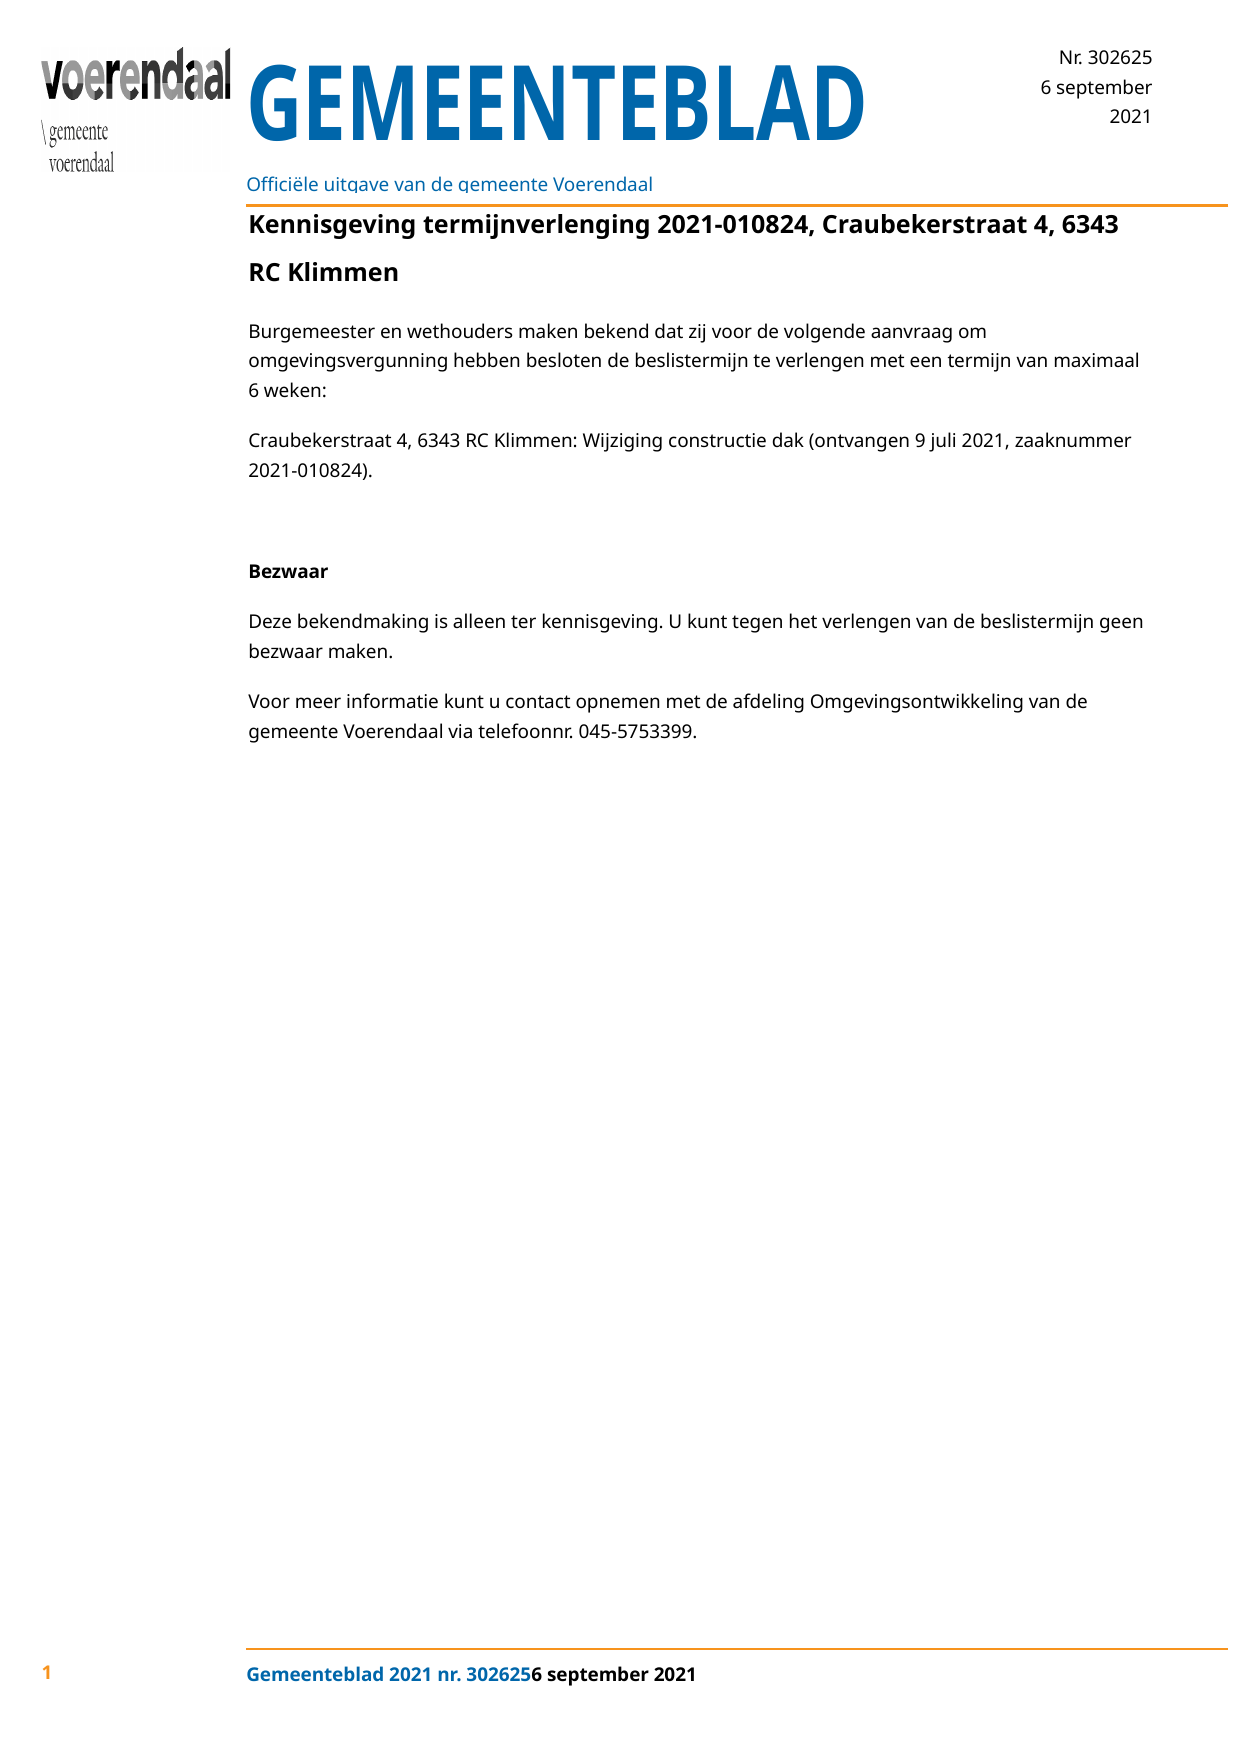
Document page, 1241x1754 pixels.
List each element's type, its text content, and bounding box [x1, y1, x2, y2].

text Bezwaar [248, 558, 1152, 584]
picture [41, 47, 231, 172]
text Kennisgeving termijnverlenging 2021-010824, Craubekerstraat 4, 6343 RC Klimmen [248, 207, 1152, 288]
text Voor meer informatie kunt u contact opnemen met de afdeling Omgevingsontwikkeling van de gemeente Voerendaal via telefoonnr. 045-5753399. [248, 688, 1152, 744]
text Burgemeester en wethouders maken bekend dat zij voor de volgende aanvraag om omgevingsvergunning hebben besloten de beslistermijn te verlengen met een termijn van maximaal 6 weken: [248, 318, 1152, 403]
text Deze bekendmaking is alleen ter kennisgeving. U kunt tegen het verlengen van de beslistermijn geen bezwaar maken. [248, 608, 1152, 664]
text Craubekerstraat 4, 6343 RC Klimmen: Wijziging constructie dak (ontvangen 9 juli 2021, zaaknummer 2021-010824). [248, 427, 1152, 483]
